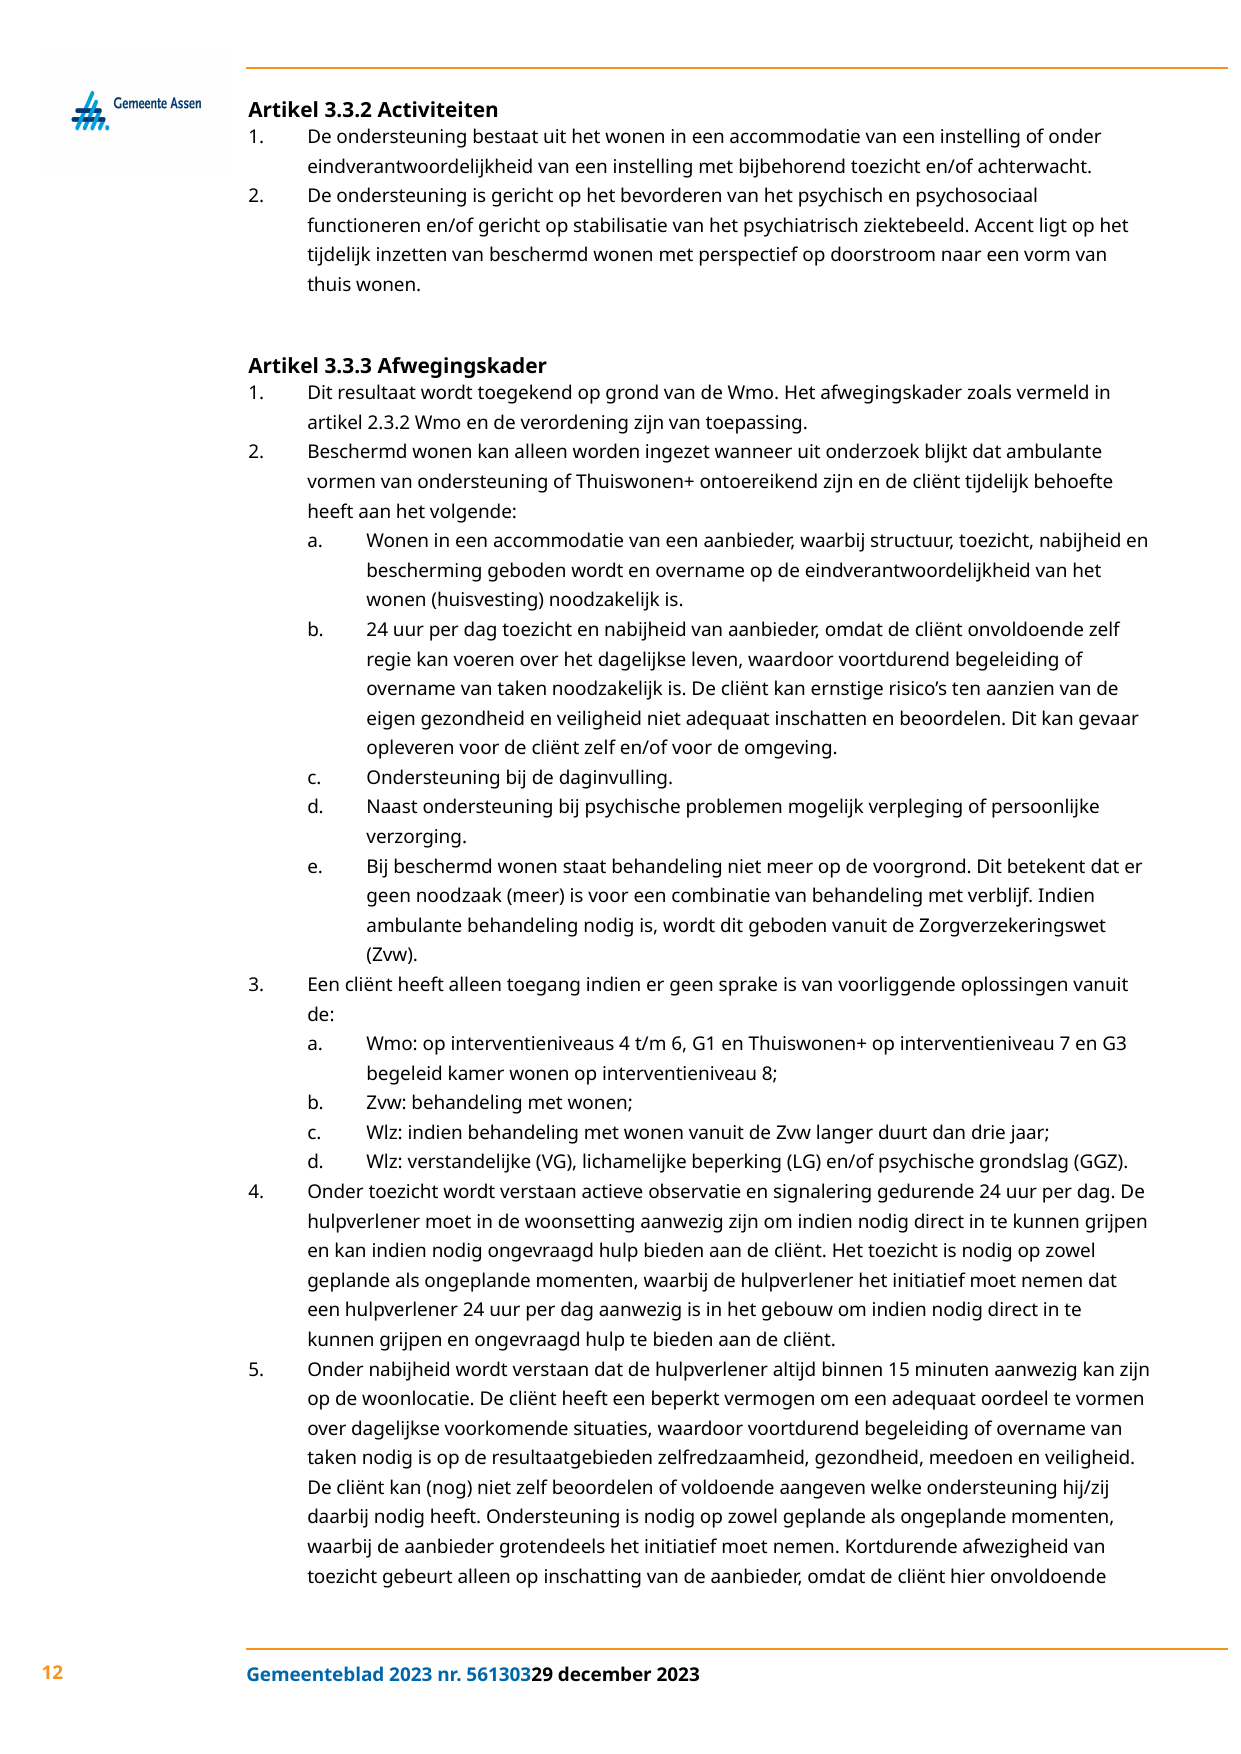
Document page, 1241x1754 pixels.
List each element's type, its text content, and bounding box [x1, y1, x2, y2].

list Wmo: op interventieniveaus 4 t/m 6, G1 en Thuiswonen+ op interventieniveau 7 en G3 begeleid kamer wonen op interventieniveau 8; [307, 1030, 1152, 1086]
list Naast ondersteuning bij psychische problemen mogelijk verpleging of persoonlijke verzorging. [307, 794, 1152, 849]
list 24 uur per dag toezicht en nabijheid van aanbieder, omdat de cliënt onvoldoende zelf regie kan voeren over het dagelijkse leven, waardoor voortdurend begeleiding of overname van taken noodzakelijk is. De cliënt kan ernstige risico’s ten aanzien van de eigen gezondheid en veiligheid niet adequaat inschatten en beoordelen. Dit kan gevaar opleveren voor de cliënt zelf en/of voor de omgeving. [307, 616, 1152, 760]
list Onder nabijheid wordt verstaan dat de hulpverlener altijd binnen 15 minuten aanwezig kan zijn op de woonlocatie. De cliënt heeft een beperkt vermogen om een adequaat oordeel te vormen over dagelijkse voorkomende situaties, waardoor voortdurend begeleiding of overname van taken nodig is op de resultaatgebieden zelfredzaamheid, gezondheid, meedoen en veiligheid. De cliënt kan (nog) niet zelf beoordelen of voldoende aangeven welke ondersteuning hij/zij daarbij nodig heeft. Ondersteuning is nodig op zowel geplande als ongeplande momenten, waarbij de aanbieder grotendeels het initiatief moet nemen. Kortdurende afwezigheid van toezicht gebeurt alleen op inschatting van de aanbieder, omdat de cliënt hier onvoldoende [248, 1356, 1152, 1589]
list Onder toezicht wordt verstaan actieve observatie en signalering gedurende 24 uur per dag. De hulpverlener moet in de woonsetting aanwezig zijn om indien nodig direct in te kunnen grijpen en kan indien nodig ongevraagd hulp bieden aan de cliënt. Het toezicht is nodig op zowel geplande als ongeplande momenten, waarbij de hulpverlener het initiatief moet nemen dat een hulpverlener 24 uur per dag aanwezig is in het gebouw om indien nodig direct in te kunnen grijpen en ongevraagd hulp te bieden aan de cliënt. [248, 1178, 1152, 1352]
list Bij beschermd wonen staat behandeling niet meer op de voorgrond. Dit betekent dat er geen noodzaak (meer) is voor een combinatie van behandeling met verblijf. Indien ambulante behandeling nodig is, wordt dit geboden vanuit de Zorgverzekeringswet (Zvw). [307, 853, 1152, 967]
list Wonen in een accommodatie van een aanbieder, waarbij structuur, toezicht, nabijheid en bescherming geboden wordt en overname op de eindverantwoordelijkheid van het wonen (huisvesting) noodzakelijk is. [307, 527, 1152, 612]
list Beschermd wonen kan alleen worden ingezet wanneer uit onderzoek blijkt dat ambulante vormen van ondersteuning of Thuiswonen+ ontoereikend zijn en de cliënt tijdelijk behoefte heeft aan het volgende: [248, 439, 1152, 524]
list Wlz: verstandelijke (VG), lichamelijke beperking (LG) en/of psychische grondslag (GGZ). [307, 1149, 1152, 1174]
list Ondersteuning bij de daginvulling. [307, 764, 1152, 790]
list Wlz: indien behandeling met wonen vanuit de Zvw langer duurt dan drie jaar; [307, 1119, 1152, 1145]
list Een cliënt heeft alleen toegang indien er geen sprake is van voorliggende oplossingen vanuit de: [248, 971, 1152, 1027]
text Artikel 3.3.2 Activiteiten [248, 95, 1152, 123]
list De ondersteuning bestaat uit het wonen in een accommodatie van een instelling of onder eindverantwoordelijkheid van een instelling met bijbehorend toezicht en/of achterwacht. [248, 123, 1152, 178]
list Dit resultaat wordt toegekend op grond van de Wmo. Het afwegingskader zoals vermeld in artikel 2.3.2 Wmo en de verordening zijn van toepassing. [248, 379, 1152, 435]
list De ondersteuning is gericht op het bevorderen van het psychisch en psychosociaal functioneren en/of gericht op stabilisatie van het psychiatrisch ziektebeeld. Accent ligt op het tijdelijk inzetten van beschermd wonen met perspectief op doorstroom naar een vorm van thuis wonen. [248, 182, 1152, 297]
list Zvw: behandeling met wonen; [307, 1089, 1152, 1115]
picture [41, 47, 231, 172]
text Artikel 3.3.3 Afwegingskader [248, 351, 1152, 379]
